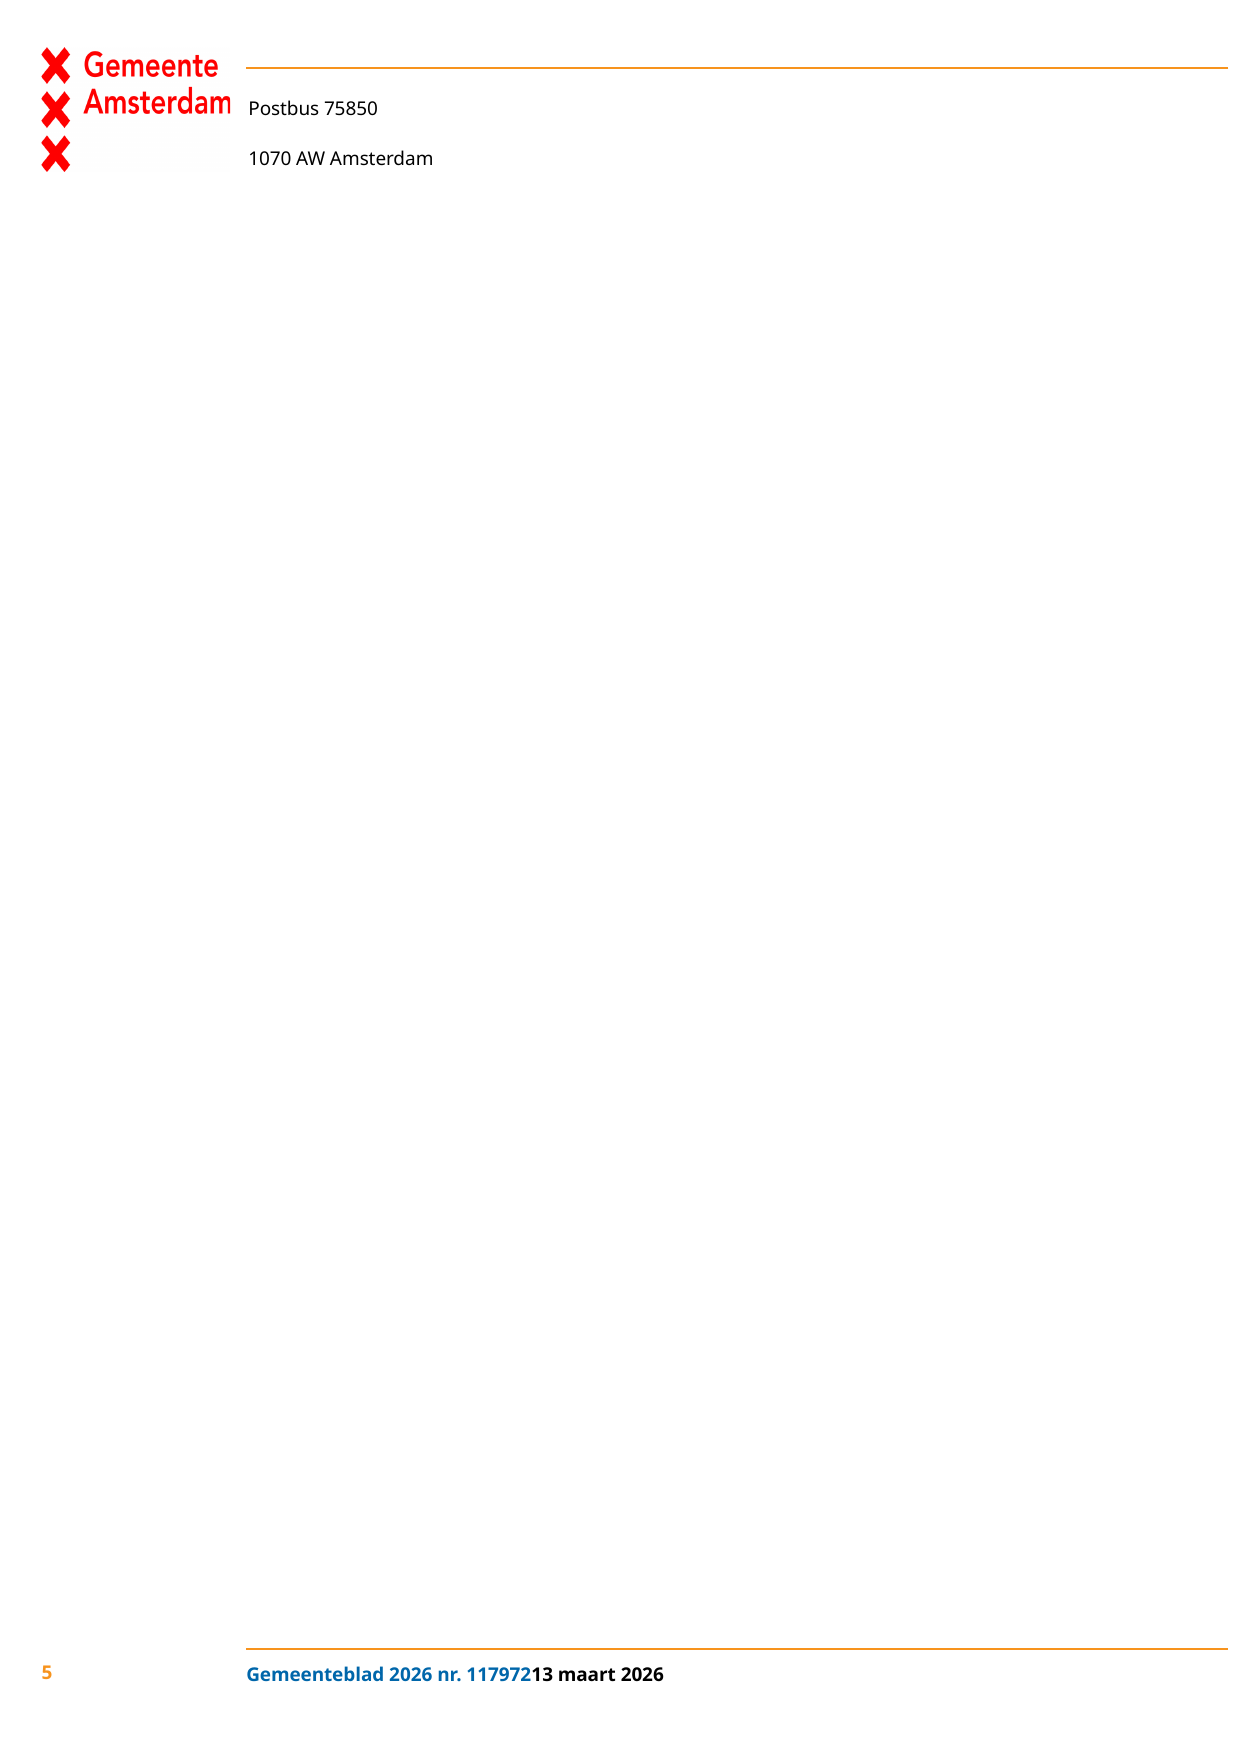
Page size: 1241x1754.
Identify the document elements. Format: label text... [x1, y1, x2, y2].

picture [41, 47, 231, 172]
text Postbus 75850 [248, 95, 1152, 121]
text 1070 AW Amsterdam [248, 145, 1152, 171]
